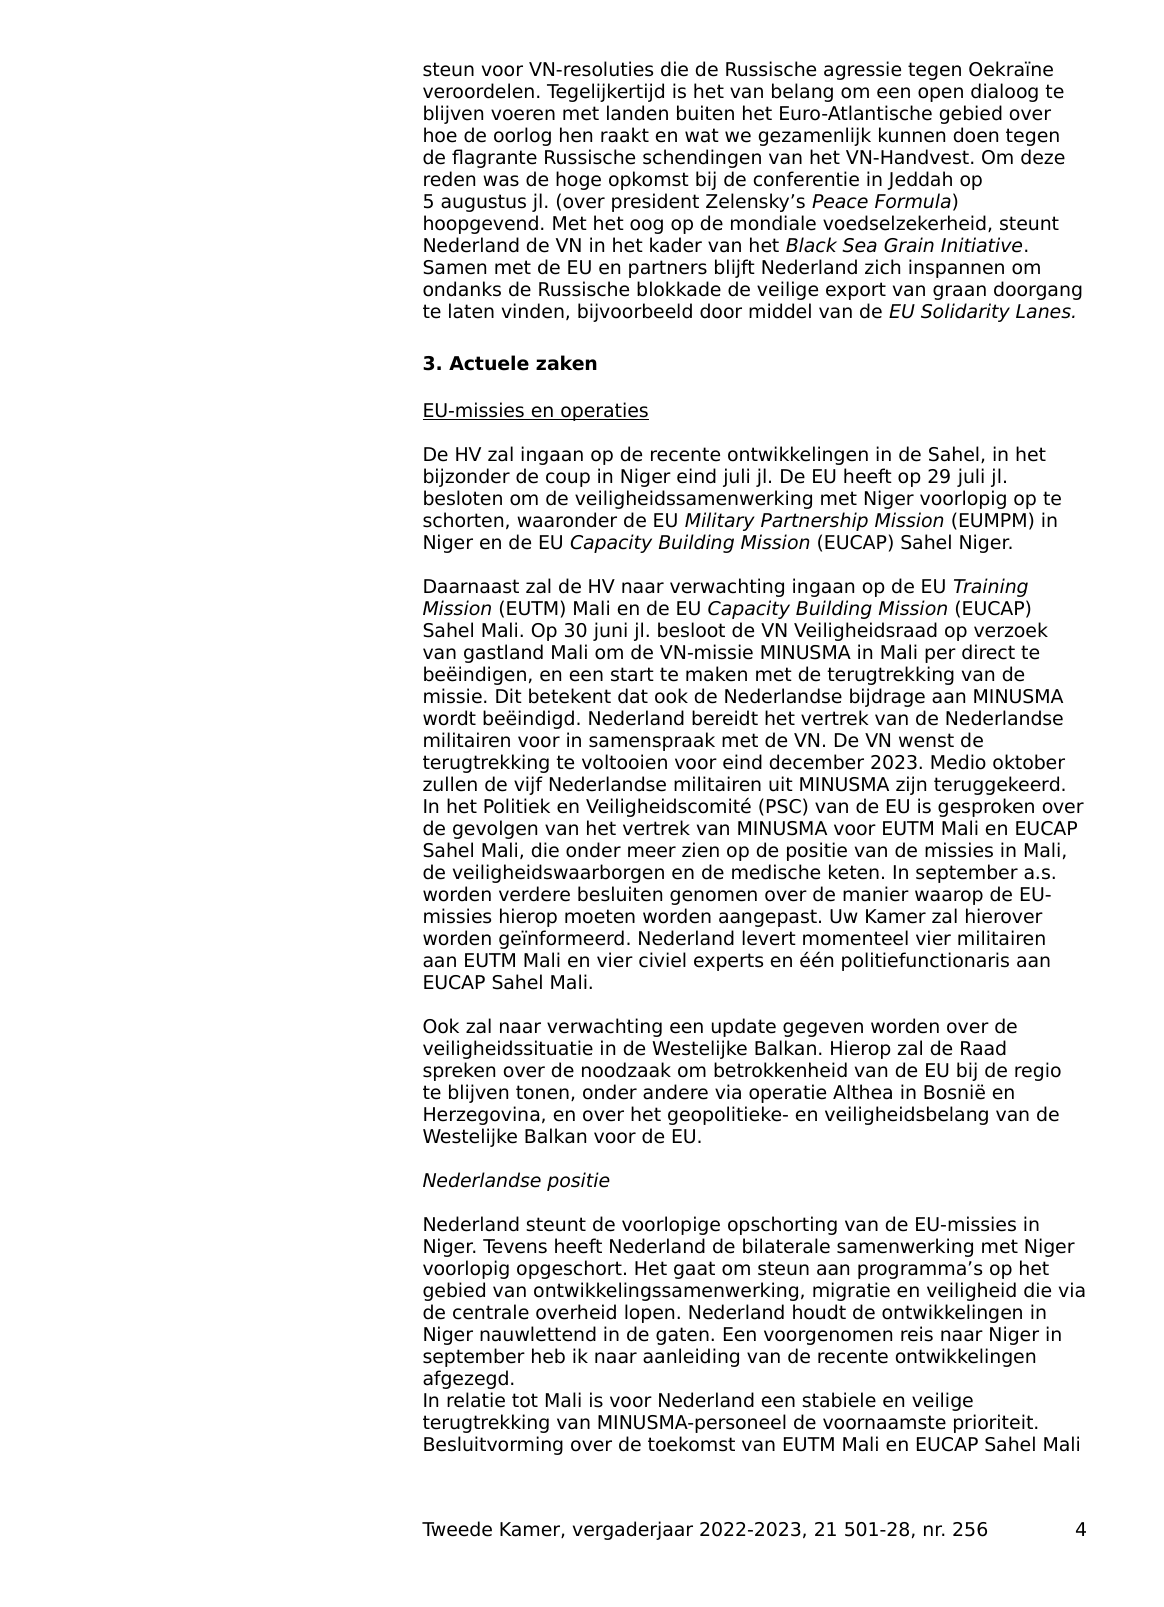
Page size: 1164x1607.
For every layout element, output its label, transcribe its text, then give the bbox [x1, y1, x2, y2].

subtitle EU-missies en operaties [422, 400, 1087, 422]
subtitle Nederlandse positie [422, 1170, 1087, 1192]
text De HV zal ingaan op de recente ontwikkelingen in de Sahel, in het bijzonder de coup in Niger eind juli jl. De EU heeft op 29 juli jl. besloten om de veiligheidssamenwerking met Niger voorlopig op te schorten, waaronder de EU Military Partnership Mission (EUMPM) in Niger en de EU Capacity Building Mission (EUCAP) Sahel Niger. [422, 444, 1087, 554]
subtitle 3. Actuele zaken [422, 353, 1087, 375]
text Daarnaast zal de HV naar verwachting ingaan op de EU Training Mission (EUTM) Mali en de EU Capacity Building Mission (EUCAP) Sahel Mali. Op 30 juni jl. besloot de VN Veiligheidsraad op verzoek van gastland Mali om de VN-missie MINUSMA in Mali per direct te beëindigen, en een start te maken met de terugtrekking van de missie. Dit betekent dat ook de Nederlandse bijdrage aan MINUSMA wordt beëindigd. Nederland bereidt het vertrek van de Nederlandse militairen voor in samenspraak met de VN. De VN wenst de terugtrekking te voltooien voor eind december 2023. Medio oktober zullen de vijf Nederlandse militairen uit MINUSMA zijn teruggekeerd. In het Politiek en Veiligheidscomité (PSC) van de EU is gesproken over de gevolgen van het vertrek van MINUSMA voor EUTM Mali en EUCAP Sahel Mali, die onder meer zien op de positie van de missies in Mali, de veiligheidswaarborgen en de medische keten. In september a.s. worden verdere besluiten genomen over de manier waarop de EU-missies hierop moeten worden aangepast. Uw Kamer zal hierover worden geïnformeerd. Nederland levert momenteel vier militairen aan EUTM Mali en vier civiel experts en één politiefunctionaris aan EUCAP Sahel Mali. [422, 576, 1087, 994]
text Ook zal naar verwachting een update gegeven worden over de veiligheidssituatie in de Westelijke Balkan. Hierop zal de Raad spreken over de noodzaak om betrokkenheid van de EU bij de regio te blijven tonen, onder andere via operatie Althea in Bosnië en Herzegovina, en over het geopolitieke- en veiligheidsbelang van de Westelijke Balkan voor de EU. [422, 1016, 1087, 1148]
text In relatie tot Mali is voor Nederland een stabiele en veilige terugtrekking van MINUSMA-personeel de voornaamste prioriteit. Besluitvorming over de toekomst van EUTM Mali en EUCAP Sahel Mali [422, 1390, 1087, 1456]
text Nederland steunt de voorlopige opschorting van de EU-missies in Niger. Tevens heeft Nederland de bilaterale samenwerking met Niger voorlopig opgeschort. Het gaat om steun aan programma’s op het gebied van ontwikkelingssamenwerking, migratie en veiligheid die via de centrale overheid lopen. Nederland houdt de ontwikkelingen in Niger nauwlettend in de gaten. Een voorgenomen reis naar Niger in september heb ik naar aanleiding van de recente ontwikkelingen afgezegd. [422, 1214, 1087, 1390]
text steun voor VN-resoluties die de Russische agressie tegen Oekraïne veroordelen. Tegelijkertijd is het van belang om een open dialoog te blijven voeren met landen buiten het Euro-Atlantische gebied over hoe de oorlog hen raakt en wat we gezamenlijk kunnen doen tegen de flagrante Russische schendingen van het VN-Handvest. Om deze reden was de hoge opkomst bij de conferentie in Jeddah op 5 augustus jl. (over president Zelensky’s Peace Formula) hoopgevend. Met het oog op de mondiale voedselzekerheid, steunt Nederland de VN in het kader van het Black Sea Grain Initiative. Samen met de EU en partners blijft Nederland zich inspannen om ondanks de Russische blokkade de veilige export van graan doorgang te laten vinden, bijvoorbeeld door middel van de EU Solidarity Lanes. [422, 59, 1087, 323]
